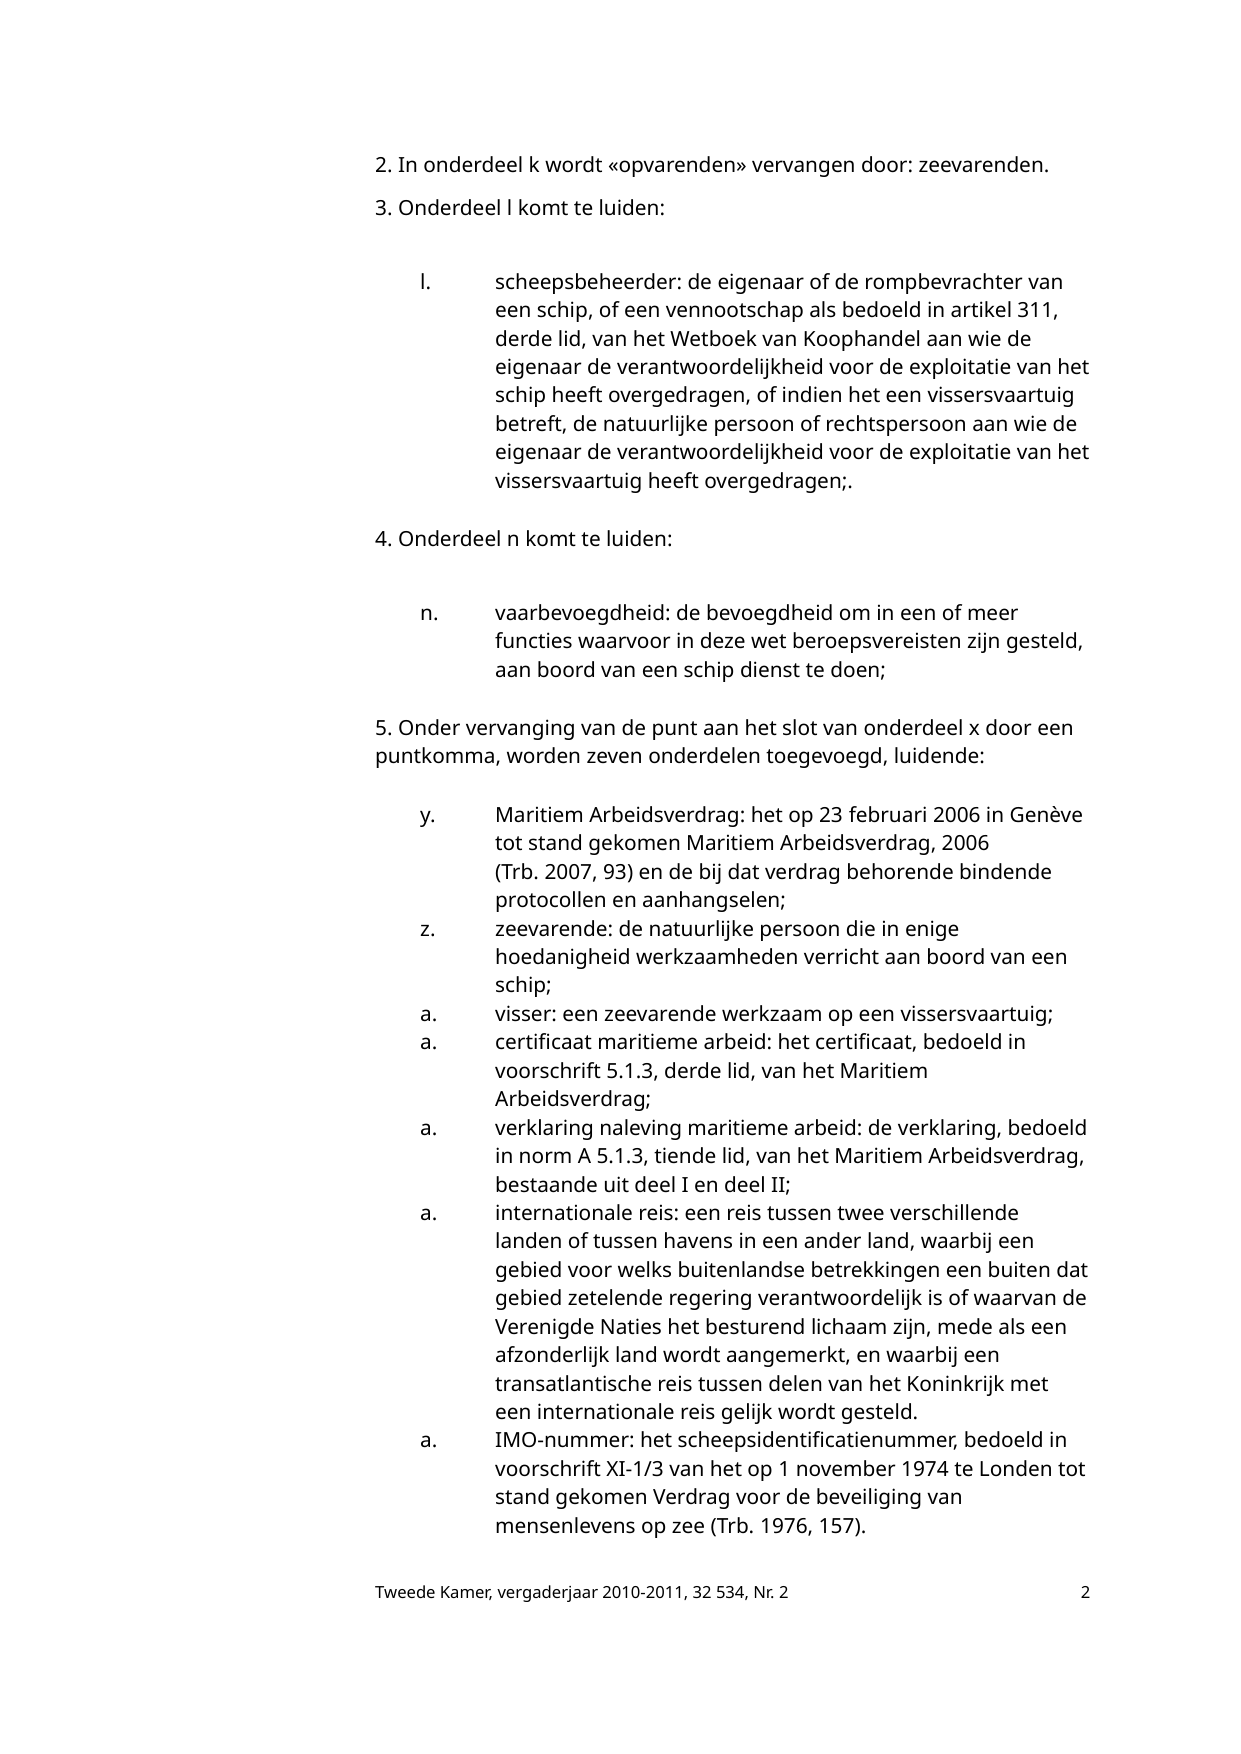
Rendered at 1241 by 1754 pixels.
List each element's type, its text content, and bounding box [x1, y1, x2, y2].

list zeevarende: de natuurlijke persoon die in enige hoedanigheid werkzaamheden verricht aan boord van een schip; [420, 914, 1090, 999]
list scheepsbeheerder: de eigenaar of de rompbevrachter van een schip, of een vennootschap als bedoeld in artikel 311, derde lid, van het Wetboek van Koophandel aan wie de eigenaar de verantwoordelijkheid voor de exploitatie van het schip heeft overgedragen, of indien het een vissersvaartuig betreft, de natuurlijke persoon of rechtspersoon aan wie de eigenaar de verantwoordelijkheid voor de exploitatie van het vissersvaartuig heeft overgedragen;. [420, 267, 1090, 494]
text 3. Onderdeel l komt te luiden: [375, 193, 1090, 222]
text 5. Onder vervanging van de punt aan het slot van onderdeel x door een puntkomma, worden zeven onderdelen toegevoegd, luidende: [375, 713, 1090, 770]
list internationale reis: een reis tussen twee verschillende landen of tussen havens in een ander land, waarbij een gebied voor welks buitenlandse betrekkingen een buiten dat gebied zetelende regering verantwoordelijk is of waarvan de Verenigde Naties het besturend lichaam zijn, mede als een afzonderlijk land wordt aangemerkt, en waarbij een transatlantische reis tussen delen van het Koninkrijk met een internationale reis gelijk wordt gesteld. [420, 1198, 1090, 1426]
list vaarbevoegdheid: de bevoegdheid om in een of meer functies waarvoor in deze wet beroepsvereisten zijn gesteld, aan boord van een schip dienst te doen; [420, 598, 1090, 683]
list IMO-nummer: het scheepsidentificatienummer, bedoeld in voorschrift XI-1/3 van het op 1 november 1974 te Londen tot stand gekomen Verdrag voor de beveiliging van mensenlevens op zee (Trb. 1976, 157). [420, 1426, 1090, 1539]
list verklaring naleving maritieme arbeid: de verklaring, bedoeld in norm A 5.1.3, tiende lid, van het Maritiem Arbeidsverdrag, bestaande uit deel I en deel II; [420, 1113, 1090, 1198]
list visser: een zeevarende werkzaam op een vissersvaartuig; [420, 999, 1090, 1027]
list Maritiem Arbeidsverdrag: het op 23 februari 2006 in Genève tot stand gekomen Maritiem Arbeidsverdrag, 2006 (Trb. 2007, 93) en de bij dat verdrag behorende bindende protocollen en aanhangselen; [420, 800, 1090, 914]
list certificaat maritieme arbeid: het certificaat, bedoeld in voorschrift 5.1.3, derde lid, van het Maritiem Arbeidsverdrag; [420, 1027, 1090, 1113]
text 2. In onderdeel k wordt «opvarenden» vervangen door: zeevarenden. [375, 150, 1090, 178]
text 4. Onderdeel n komt te luiden: [375, 524, 1090, 553]
